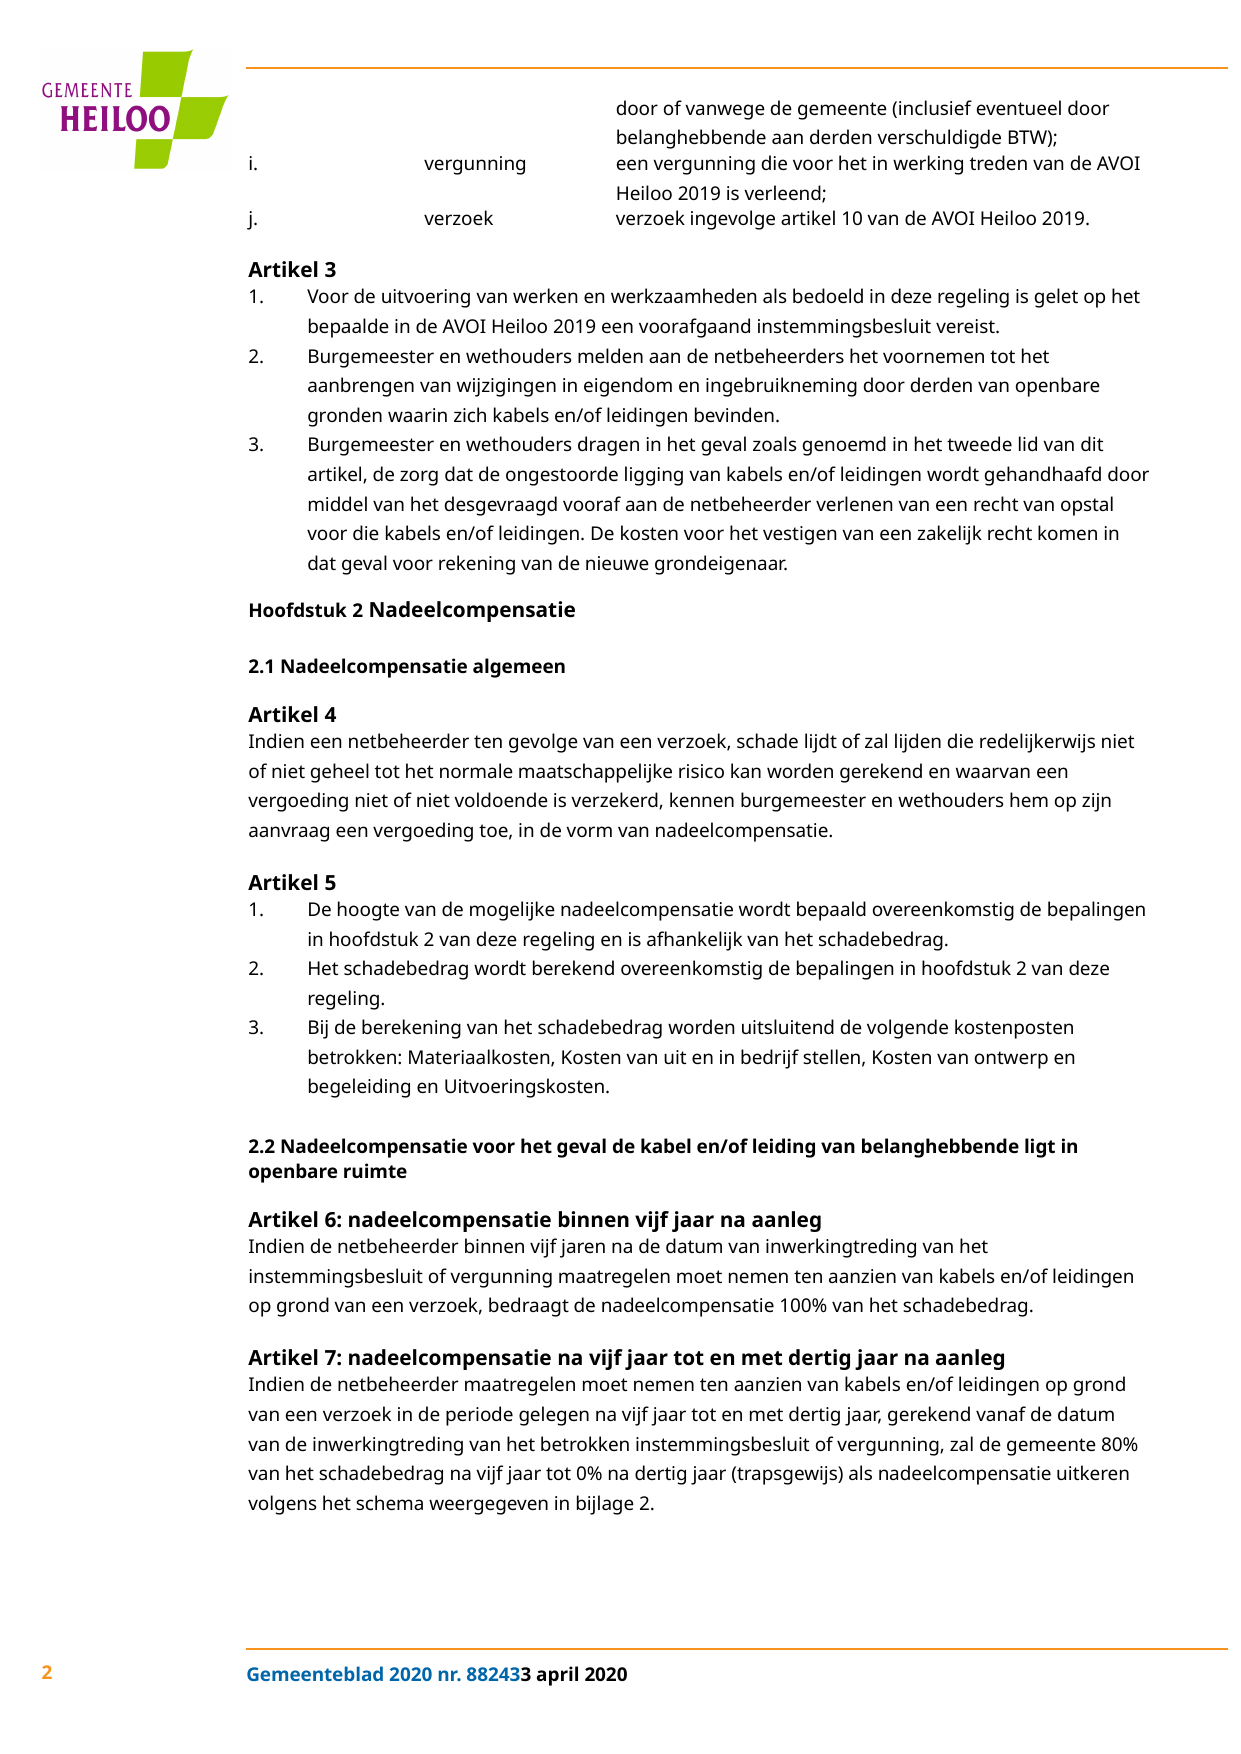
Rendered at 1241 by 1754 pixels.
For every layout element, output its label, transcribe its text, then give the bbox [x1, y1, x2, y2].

list Voor de uitvoering van werken en werkzaamheden als bedoeld in deze regeling is gelet op het bepaalde in de AVOI Heiloo 2019 een voorafgaand instemmingsbesluit vereist. [248, 284, 1152, 339]
table_cell verzoek [424, 205, 616, 231]
table_cell vergunning [424, 150, 616, 205]
text Artikel 5 [248, 868, 1152, 896]
text Artikel 7: nadeelcompensatie na vijf jaar tot en met dertig jaar na aanleg [248, 1343, 1152, 1372]
table_cell door of vanwege de gemeente (inclusief eventueel door belanghebbende aan derden verschuldigde BTW); [616, 95, 1152, 150]
text Artikel 6: nadeelcompensatie binnen vijf jaar na aanleg [248, 1205, 1152, 1233]
text 2.2 Nadeelcompensatie voor het geval de kabel en/of leiding van belanghebbende ligt in openbare ruimte [248, 1133, 1152, 1184]
list De hoogte van de mogelijke nadeelcompensatie wordt bepaald overeenkomstig de bepalingen in hoofdstuk 2 van deze regeling en is afhankelijk van het schadebedrag. [248, 896, 1152, 951]
table_cell i. [248, 150, 424, 205]
table_cell verzoek ingevolge artikel 10 van de AVOI Heiloo 2019. [616, 205, 1152, 231]
list Burgemeester en wethouders melden aan de netbeheerders het voornemen tot het aanbrengen van wijzigingen in eigendom en ingebruikneming door derden van openbare gronden waarin zich kabels en/of leidingen bevinden. [248, 343, 1152, 428]
text Hoofdstuk 2 Nadeelcompensatie [248, 596, 1152, 624]
table_cell een vergunning die voor het in werking treden van de AVOI Heiloo 2019 is verleend; [616, 150, 1152, 205]
text Indien de netbeheerder maatregelen moet nemen ten aanzien van kabels en/of leidingen op grond van een verzoek in de periode gelegen na vijf jaar tot en met dertig jaar, gerekend vanaf de datum van de inwerkingtreding van het betrokken instemmingsbesluit of vergunning, zal de gemeente 80% van het schadebedrag na vijf jaar tot 0% na dertig jaar (trapsgewijs) als nadeelcompensatie uitkeren volgens het schema weergegeven in bijlage 2. [248, 1372, 1152, 1516]
text Indien een netbeheerder ten gevolge van een verzoek, schade lijdt of zal lijden die redelijkerwijs niet of niet geheel tot het normale maatschappelijke risico kan worden gerekend en waarvan een vergoeding niet of niet voldoende is verzekerd, kennen burgemeester en wethouders hem op zijn aanvraag een vergoeding toe, in de vorm van nadeelcompensatie. [248, 728, 1152, 843]
table_cell [248, 95, 424, 150]
text 2.1 Nadeelcompensatie algemeen [248, 653, 1152, 679]
text Artikel 3 [248, 255, 1152, 284]
list Bij de berekening van het schadebedrag worden uitsluitend de volgende kostenposten betrokken: Materiaalkosten, Kosten van uit en in bedrijf stellen, Kosten van ontwerp en begeleiding en Uitvoeringskosten. [248, 1014, 1152, 1099]
list Het schadebedrag wordt berekend overeenkomstig de bepalingen in hoofdstuk 2 van deze regeling. [248, 955, 1152, 1011]
picture [41, 47, 231, 172]
table_cell [424, 95, 616, 150]
text Artikel 4 [248, 700, 1152, 728]
table_cell j. [248, 205, 424, 231]
text Indien de netbeheerder binnen vijf jaren na de datum van inwerkingtreding van het instemmingsbesluit of vergunning maatregelen moet nemen ten aanzien van kabels en/of leidingen op grond van een verzoek, bedraagt de nadeelcompensatie 100% van het schadebedrag. [248, 1233, 1152, 1318]
list Burgemeester en wethouders dragen in het geval zoals genoemd in het tweede lid van dit artikel, de zorg dat de ongestoorde ligging van kabels en/of leidingen wordt gehandhaafd door middel van het desgevraagd vooraf aan de netbeheerder verlenen van een recht van opstal voor die kabels en/of leidingen. De kosten voor het vestigen van een zakelijk recht komen in dat geval voor rekening van de nieuwe grondeigenaar. [248, 432, 1152, 576]
